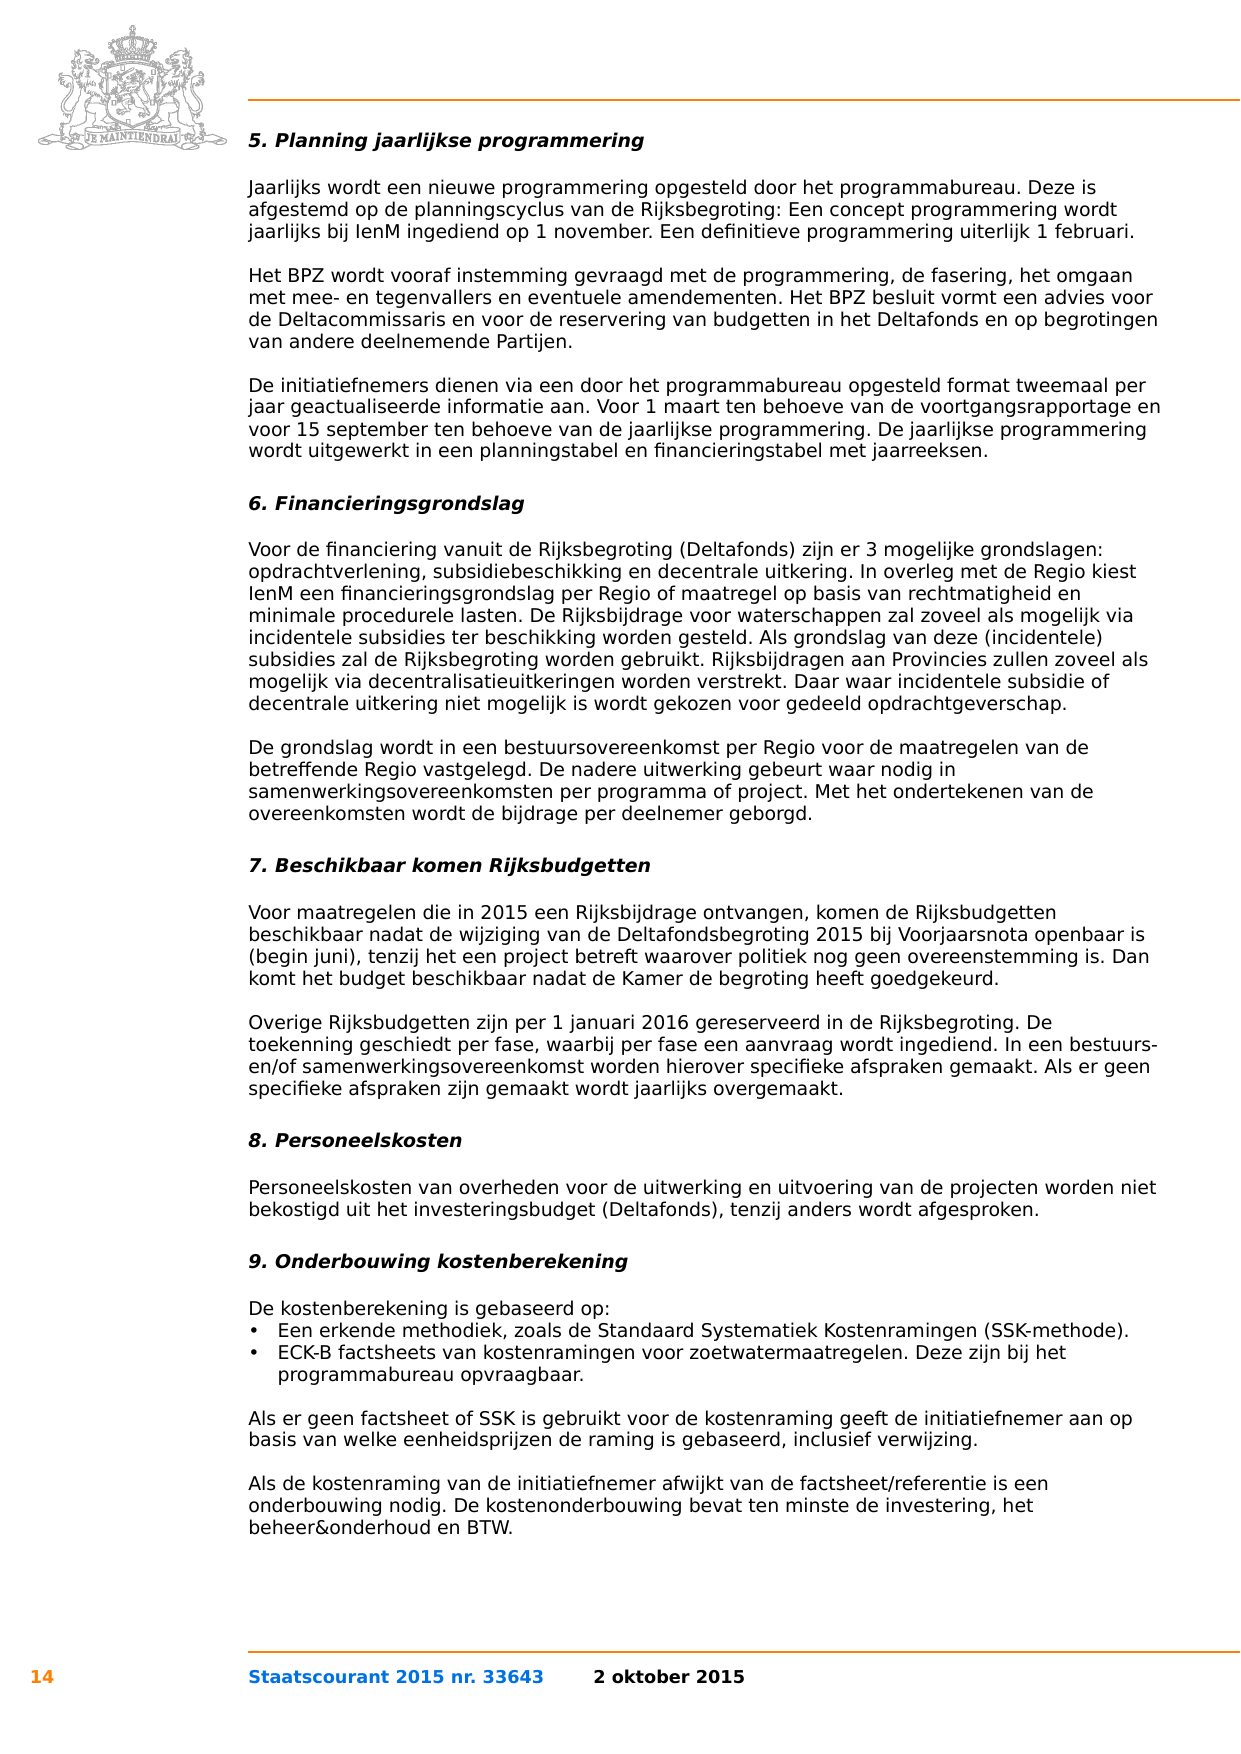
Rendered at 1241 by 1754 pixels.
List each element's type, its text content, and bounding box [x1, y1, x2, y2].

text Als de kostenraming van de initiatiefnemer afwijkt van de factsheet/referentie is een onderbouwing nodig. De kostenonderbouwing bevat ten minste de investering, het beheer&onderhoud en BTW. [248, 1473, 1163, 1539]
subtitle 7. Beschikbaar komen Rijksbudgetten [248, 855, 1163, 877]
text Jaarlijks wordt een nieuwe programmering opgesteld door het programmabureau. Deze is afgestemd op de planningscyclus van de Rijksbegroting: Een concept programmering wordt jaarlijks bij IenM ingediend op 1 november. Een definitieve programmering uiterlijk 1 februari. [248, 177, 1163, 243]
picture [38, 25, 227, 150]
text • ECK-B factsheets van kostenramingen voor zoetwatermaatregelen. Deze zijn bij het programmabureau opvraagbaar. [248, 1342, 1163, 1386]
subtitle 8. Personeelskosten [248, 1130, 1163, 1152]
text Het BPZ wordt vooraf instemming gevraagd met de programmering, de fasering, het omgaan met mee- en tegenvallers en eventuele amendementen. Het BPZ besluit vormt een advies voor de Deltacommissaris en voor de reservering van budgetten in het Deltafonds en op begrotingen van andere deelnemende Partijen. [248, 265, 1163, 353]
text De grondslag wordt in een bestuursovereenkomst per Regio voor de maatregelen van de betreffende Regio vastgelegd. De nadere uitwerking gebeurt waar nodig in samenwerkingsovereenkomsten per programma of project. Met het ondertekenen van de overeenkomsten wordt de bijdrage per deelnemer geborgd. [248, 737, 1163, 825]
text De kostenberekening is gebaseerd op: [248, 1298, 1163, 1319]
subtitle 6. Financieringsgrondslag [248, 492, 1163, 514]
subtitle 5. Planning jaarlijkse programmering [248, 130, 1163, 152]
text Overige Rijksbudgetten zijn per 1 januari 2016 gereserveerd in de Rijksbegroting. De toekenning geschiedt per fase, waarbij per fase een aanvraag wordt ingediend. In een bestuurs- en/of samenwerkingsovereenkomst worden hierover specifieke afspraken gemaakt. Als er geen specifieke afspraken zijn gemaakt wordt jaarlijks overgemaakt. [248, 1012, 1163, 1100]
text Als er geen factsheet of SSK is gebruikt voor de kostenraming geeft de initiatiefnemer aan op basis van welke eenheidsprijzen de raming is gebaseerd, inclusief verwijzing. [248, 1407, 1163, 1451]
text Personeelskosten van overheden voor de uitwerking en uitvoering van de projecten worden niet bekostigd uit het investeringsbudget (Deltafonds), tenzij anders wordt afgesproken. [248, 1177, 1163, 1221]
text • Een erkende methodiek, zoals de Standaard Systematiek Kostenramingen (SSK-methode). [248, 1319, 1163, 1342]
text Voor maatregelen die in 2015 een Rijksbijdrage ontvangen, komen de Rijksbudgetten beschikbaar nadat de wijziging van de Deltafondsbegroting 2015 bij Voorjaarsnota openbaar is (begin juni), tenzij het een project betreft waarover politiek nog geen overeenstemming is. Dan komt het budget beschikbaar nadat de Kamer de begroting heeft goedgekeurd. [248, 902, 1163, 990]
text Voor de financiering vanuit de Rijksbegroting (Deltafonds) zijn er 3 mogelijke grondslagen: opdrachtverlening, subsidiebeschikking en decentrale uitkering. In overleg met de Regio kiest IenM een financieringsgrondslag per Regio of maatregel op basis van rechtmatigheid en minimale procedurele lasten. De Rijksbijdrage voor waterschappen zal zoveel als mogelijk via incidentele subsidies ter beschikking worden gesteld. Als grondslag van deze (incidentele) subsidies zal de Rijksbegroting worden gebruikt. Rijksbijdragen aan Provincies zullen zoveel als mogelijk via decentralisatieuitkeringen worden verstrekt. Daar waar incidentele subsidie of decentrale uitkering niet mogelijk is wordt gekozen voor gedeeld opdrachtgeverschap. [248, 539, 1163, 715]
text De initiatiefnemers dienen via een door het programmabureau opgesteld format tweemaal per jaar geactualiseerde informatie aan. Voor 1 maart ten behoeve van de voortgangsrapportage en voor 15 september ten behoeve van de jaarlijkse programmering. De jaarlijkse programmering wordt uitgewerkt in een planningstabel en financieringstabel met jaarreeksen. [248, 374, 1163, 462]
subtitle 9. Onderbouwing kostenberekening [248, 1251, 1163, 1273]
